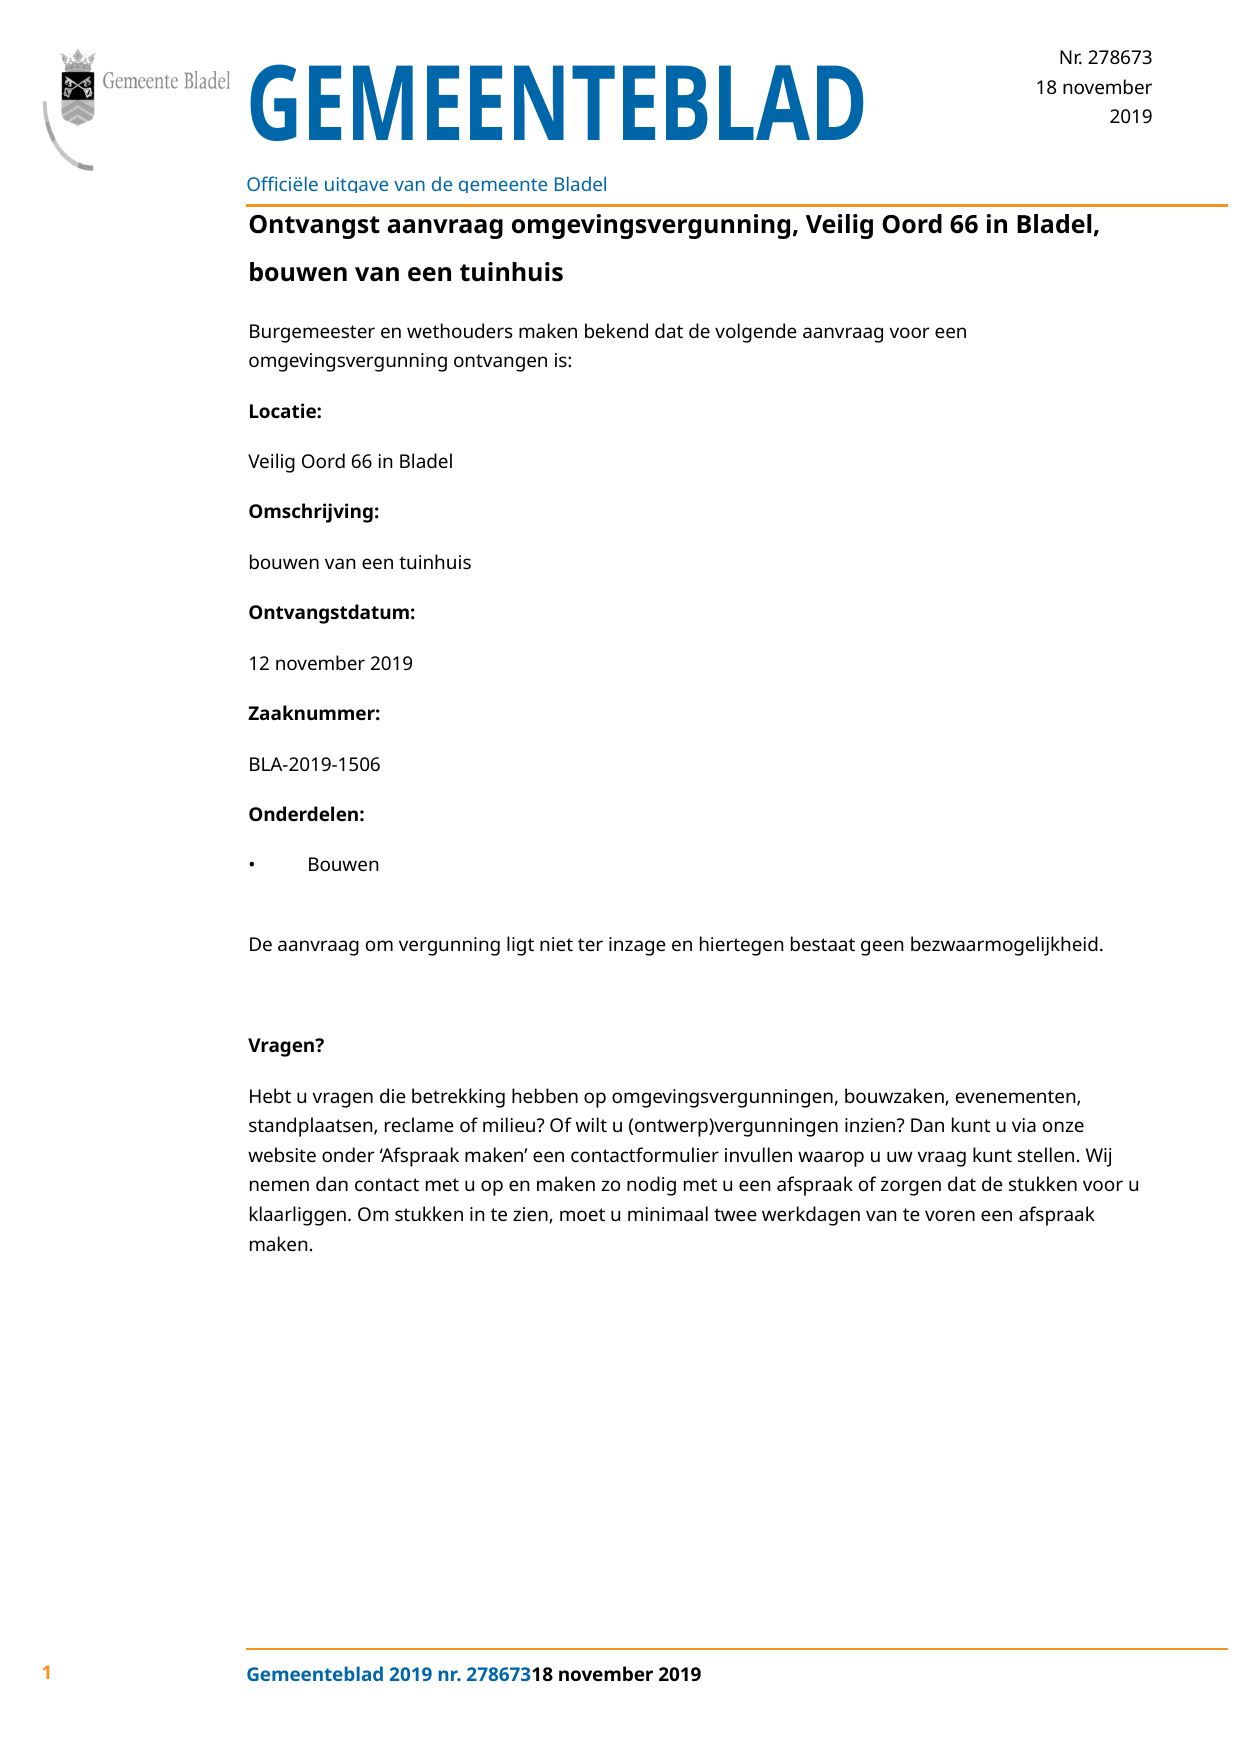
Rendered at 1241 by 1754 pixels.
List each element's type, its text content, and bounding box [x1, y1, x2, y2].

text 12 november 2019 [248, 650, 1152, 676]
text Ontvangst aanvraag omgevingsvergunning, Veilig Oord 66 in Bladel, bouwen van een tuinhuis [248, 207, 1152, 288]
text Ontvangstdatum: [248, 599, 1152, 625]
text Vragen? [248, 1032, 1152, 1058]
text Onderdelen: [248, 801, 1152, 827]
text Omschrijving: [248, 499, 1152, 524]
list Bouwen [248, 852, 1152, 877]
text Veilig Oord 66 in Bladel [248, 448, 1152, 474]
text Locatie: [248, 398, 1152, 424]
text Burgemeester en wethouders maken bekend dat de volgende aanvraag voor een omgevingsvergunning ontvangen is: [248, 318, 1152, 373]
text Zaaknummer: [248, 700, 1152, 726]
text bouwen van een tuinhuis [248, 549, 1152, 575]
text De aanvraag om vergunning ligt niet ter inzage en hiertegen bestaat geen bezwaarmogelijkheid. [248, 932, 1152, 957]
picture [41, 47, 231, 172]
text BLA-2019-1506 [248, 751, 1152, 777]
text Hebt u vragen die betrekking hebben op omgevingsvergunningen, bouwzaken, evenementen, standplaatsen, reclame of milieu? Of wilt u (ontwerp)vergunningen inzien? Dan kunt u via onze website onder ‘Afspraak maken’ een contactformulier invullen waarop u uw vraag kunt stellen. Wij nemen dan contact met u op en maken zo nodig met u een afspraak of zorgen dat de stukken voor u klaarliggen. Om stukken in te zien, moet u minimaal twee werkdagen van te voren een afspraak maken. [248, 1083, 1152, 1257]
